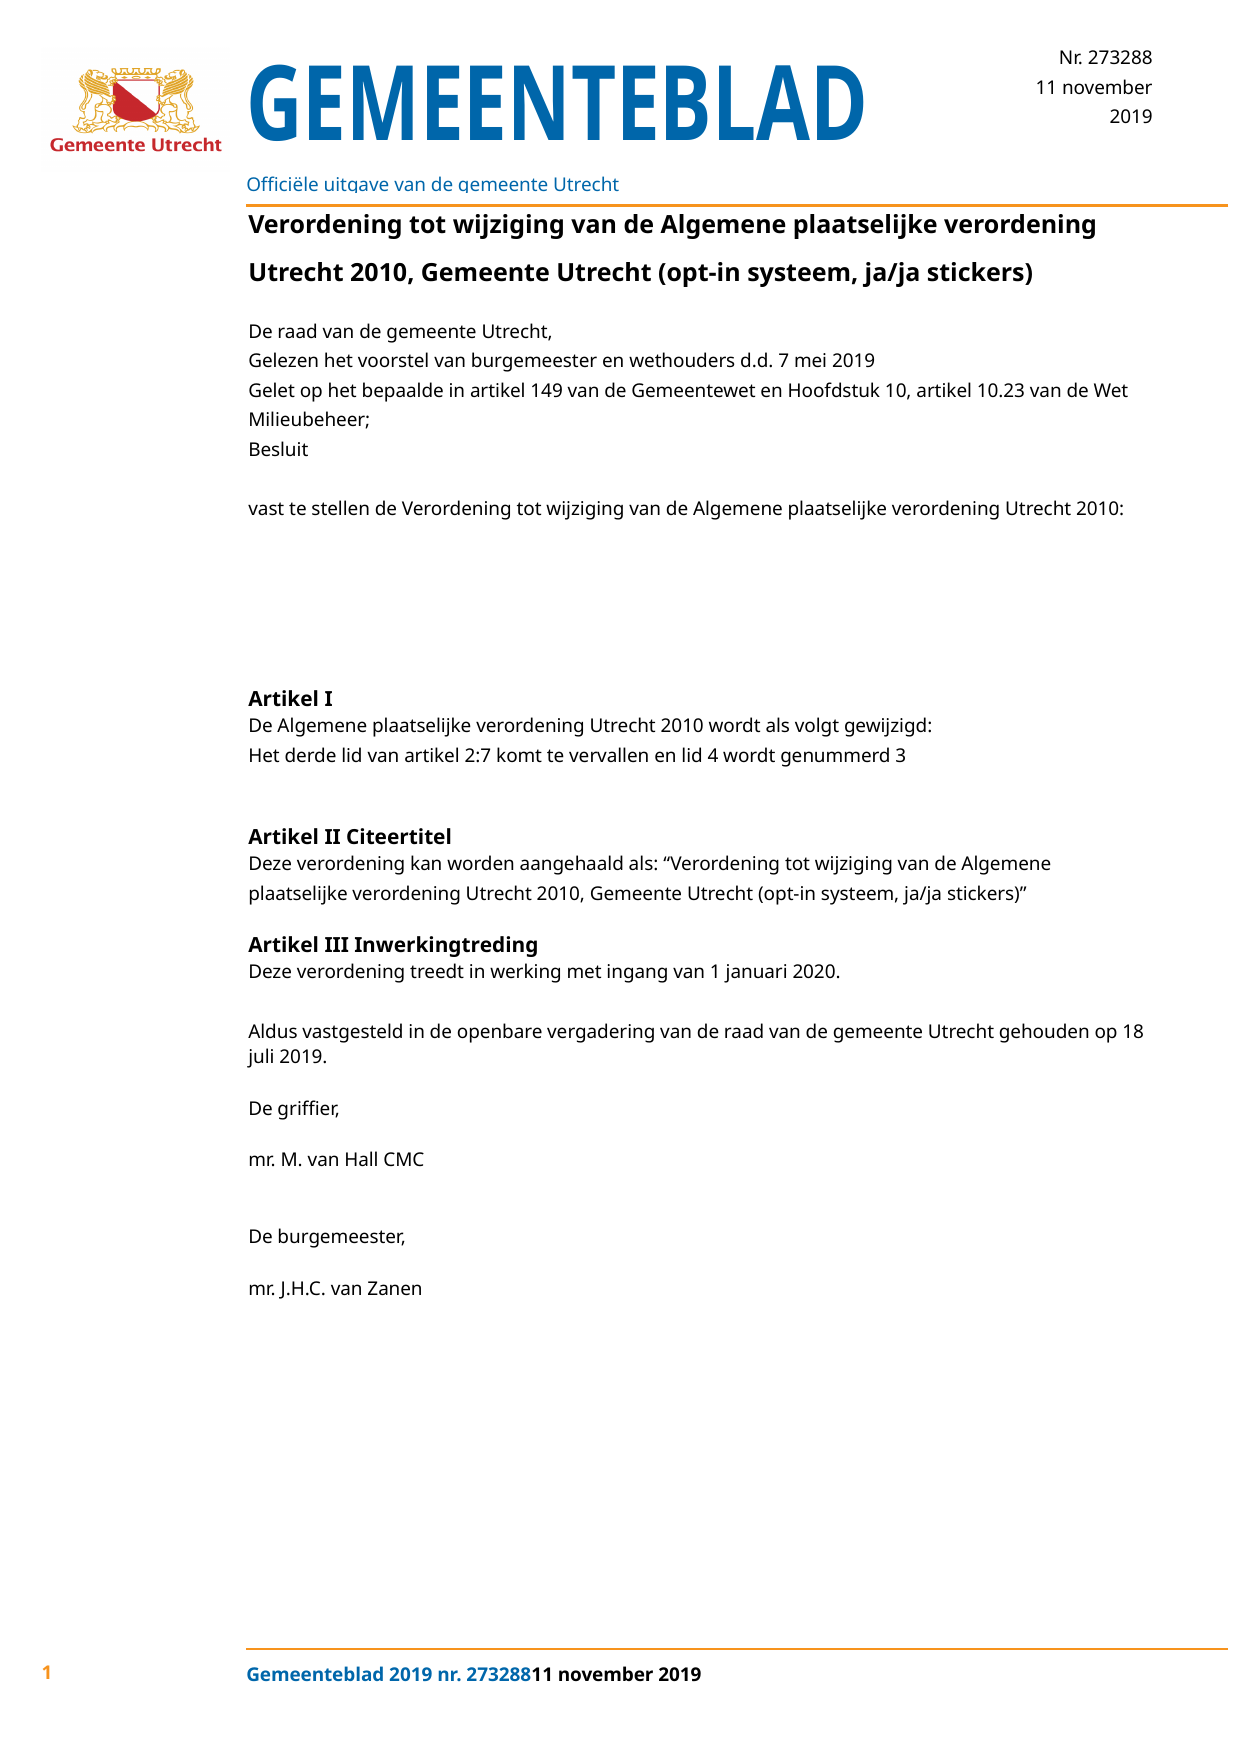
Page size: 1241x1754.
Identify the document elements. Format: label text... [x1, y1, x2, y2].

text Artikel I [248, 684, 1152, 712]
text vast te stellen de Verordening tot wijziging van de Algemene plaatselijke verordening Utrecht 2010: [248, 495, 1152, 521]
text De Algemene plaatselijke verordening Utrecht 2010 wordt als volgt gewijzigd: [248, 712, 1152, 738]
text De burgemeester, [248, 1224, 1152, 1249]
text De raad van de gemeente Utrecht, [248, 318, 1152, 344]
text Deze verordening treedt in werking met ingang van 1 januari 2020. [248, 959, 1152, 984]
text Gelet op het bepaalde in artikel 149 van de Gemeentewet en Hoofdstuk 10, artikel 10.23 van de Wet Milieubeheer; [248, 377, 1152, 432]
text Deze verordening kan worden aangehaald als: “Verordening tot wijziging van de Algemene plaatselijke verordening Utrecht 2010, Gemeente Utrecht (opt-in systeem, ja/ja stickers)” [248, 850, 1152, 906]
text De griffier, [248, 1095, 1152, 1121]
text Het derde lid van artikel 2:7 komt te vervallen en lid 4 wordt genummerd 3 [248, 742, 1152, 768]
text Verordening tot wijziging van de Algemene plaatselijke verordening Utrecht 2010, Gemeente Utrecht (opt-in systeem, ja/ja stickers) [248, 207, 1152, 288]
text Gelezen het voorstel van burgemeester en wethouders d.d. 7 mei 2019 [248, 347, 1152, 373]
text mr. M. van Hall CMC [248, 1147, 1152, 1172]
text Artikel III Inwerkingtreding [248, 930, 1152, 959]
text Aldus vastgesteld in de openbare vergadering van de raad van de gemeente Utrecht gehouden op 18 juli 2019. [248, 1018, 1152, 1069]
picture [41, 47, 231, 172]
text Artikel II Citeertitel [248, 822, 1152, 850]
text mr. J.H.C. van Zanen [248, 1275, 1152, 1301]
text Besluit [248, 436, 1152, 462]
